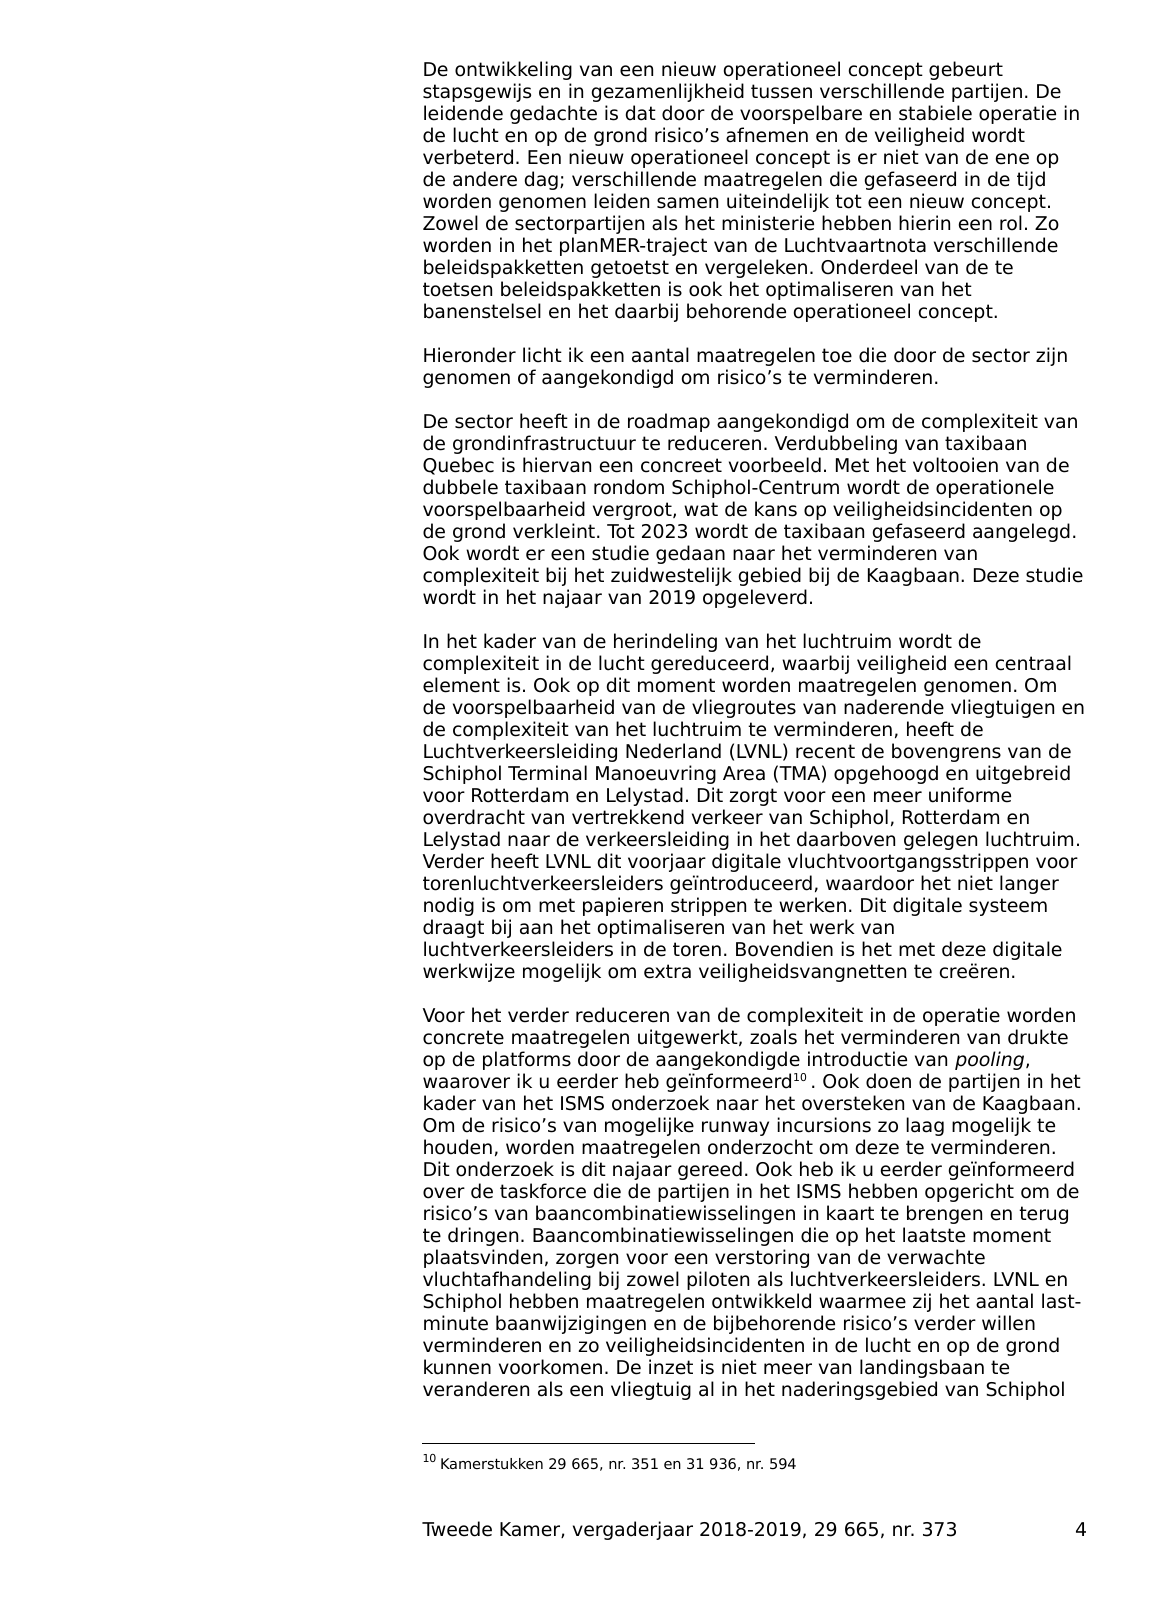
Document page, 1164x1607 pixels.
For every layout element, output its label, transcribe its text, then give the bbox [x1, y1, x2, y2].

text De ontwikkeling van een nieuw operationeel concept gebeurt stapsgewijs en in gezamenlijkheid tussen verschillende partijen. De leidende gedachte is dat door de voorspelbare en stabiele operatie in de lucht en op de grond risico’s afnemen en de veiligheid wordt verbeterd. Een nieuw operationeel concept is er niet van de ene op de andere dag; verschillende maatregelen die gefaseerd in de tijd worden genomen leiden samen uiteindelijk tot een nieuw concept. Zowel de sectorpartijen als het ministerie hebben hierin een rol. Zo worden in het planMER-traject van de Luchtvaartnota verschillende beleidspakketten getoetst en vergeleken. Onderdeel van de te toetsen beleidspakketten is ook het optimaliseren van het banenstelsel en het daarbij behorende operationeel concept. [422, 59, 1087, 323]
text De sector heeft in de roadmap aangekondigd om de complexiteit van de grondinfrastructuur te reduceren. Verdubbeling van taxibaan Quebec is hiervan een concreet voorbeeld. Met het voltooien van de dubbele taxibaan rondom Schiphol-Centrum wordt de operationele voorspelbaarheid vergroot, wat de kans op veiligheidsincidenten op de grond verkleint. Tot 2023 wordt de taxibaan gefaseerd aangelegd. Ook wordt er een studie gedaan naar het verminderen van complexiteit bij het zuidwestelijk gebied bij de Kaagbaan. Deze studie wordt in het najaar van 2019 opgeleverd. [422, 411, 1087, 609]
text In het kader van de herindeling van het luchtruim wordt de complexiteit in de lucht gereduceerd, waarbij veiligheid een centraal element is. Ook op dit moment worden maatregelen genomen. Om de voorspelbaarheid van de vliegroutes van naderende vliegtuigen en de complexiteit van het luchtruim te verminderen, heeft de Luchtverkeersleiding Nederland (LVNL) recent de bovengrens van de Schiphol Terminal Manoeuvring Area (TMA) opgehoogd en uitgebreid voor Rotterdam en Lelystad. Dit zorgt voor een meer uniforme overdracht van vertrekkend verkeer van Schiphol, Rotterdam en Lelystad naar de verkeersleiding in het daarboven gelegen luchtruim. Verder heeft LVNL dit voorjaar digitale vluchtvoortgangsstrippen voor torenluchtverkeersleiders geïntroduceerd, waardoor het niet langer nodig is om met papieren strippen te werken. Dit digitale systeem draagt bij aan het optimaliseren van het werk van luchtverkeersleiders in de toren. Bovendien is het met deze digitale werkwijze mogelijk om extra veiligheidsvangnetten te creëren. [422, 631, 1087, 983]
text Kamerstukken 29 665, nr. 351 en 31 936, nr. 594 [422, 1452, 1087, 1474]
text Hieronder licht ik een aantal maatregelen toe die door de sector zijn genomen of aangekondigd om risico’s te verminderen. [422, 345, 1087, 389]
text Voor het verder reduceren van de complexiteit in de operatie worden concrete maatregelen uitgewerkt, zoals het verminderen van drukte op de platforms door de aangekondigde introductie van pooling, waarover ik u eerder heb geïnformeerd. Ook doen de partijen in het kader van het ISMS onderzoek naar het oversteken van de Kaagbaan. Om de risico’s van mogelijke runway incursions zo laag mogelijk te houden, worden maatregelen onderzocht om deze te verminderen. Dit onderzoek is dit najaar gereed. Ook heb ik u eerder geïnformeerd over de taskforce die de partijen in het ISMS hebben opgericht om de risico’s van baancombinatiewisselingen in kaart te brengen en terug te dringen. Baancombinatiewisselingen die op het laatste moment plaatsvinden, zorgen voor een verstoring van de verwachte vluchtafhandeling bij zowel piloten als luchtverkeersleiders. LVNL en Schiphol hebben maatregelen ontwikkeld waarmee zij het aantal last-minute baanwijzigingen en de bijbehorende risico’s verder willen verminderen en zo veiligheidsincidenten in de lucht en op de grond kunnen voorkomen. De inzet is niet meer van landingsbaan te veranderen als een vliegtuig al in het naderingsgebied van Schiphol [422, 1005, 1087, 1401]
